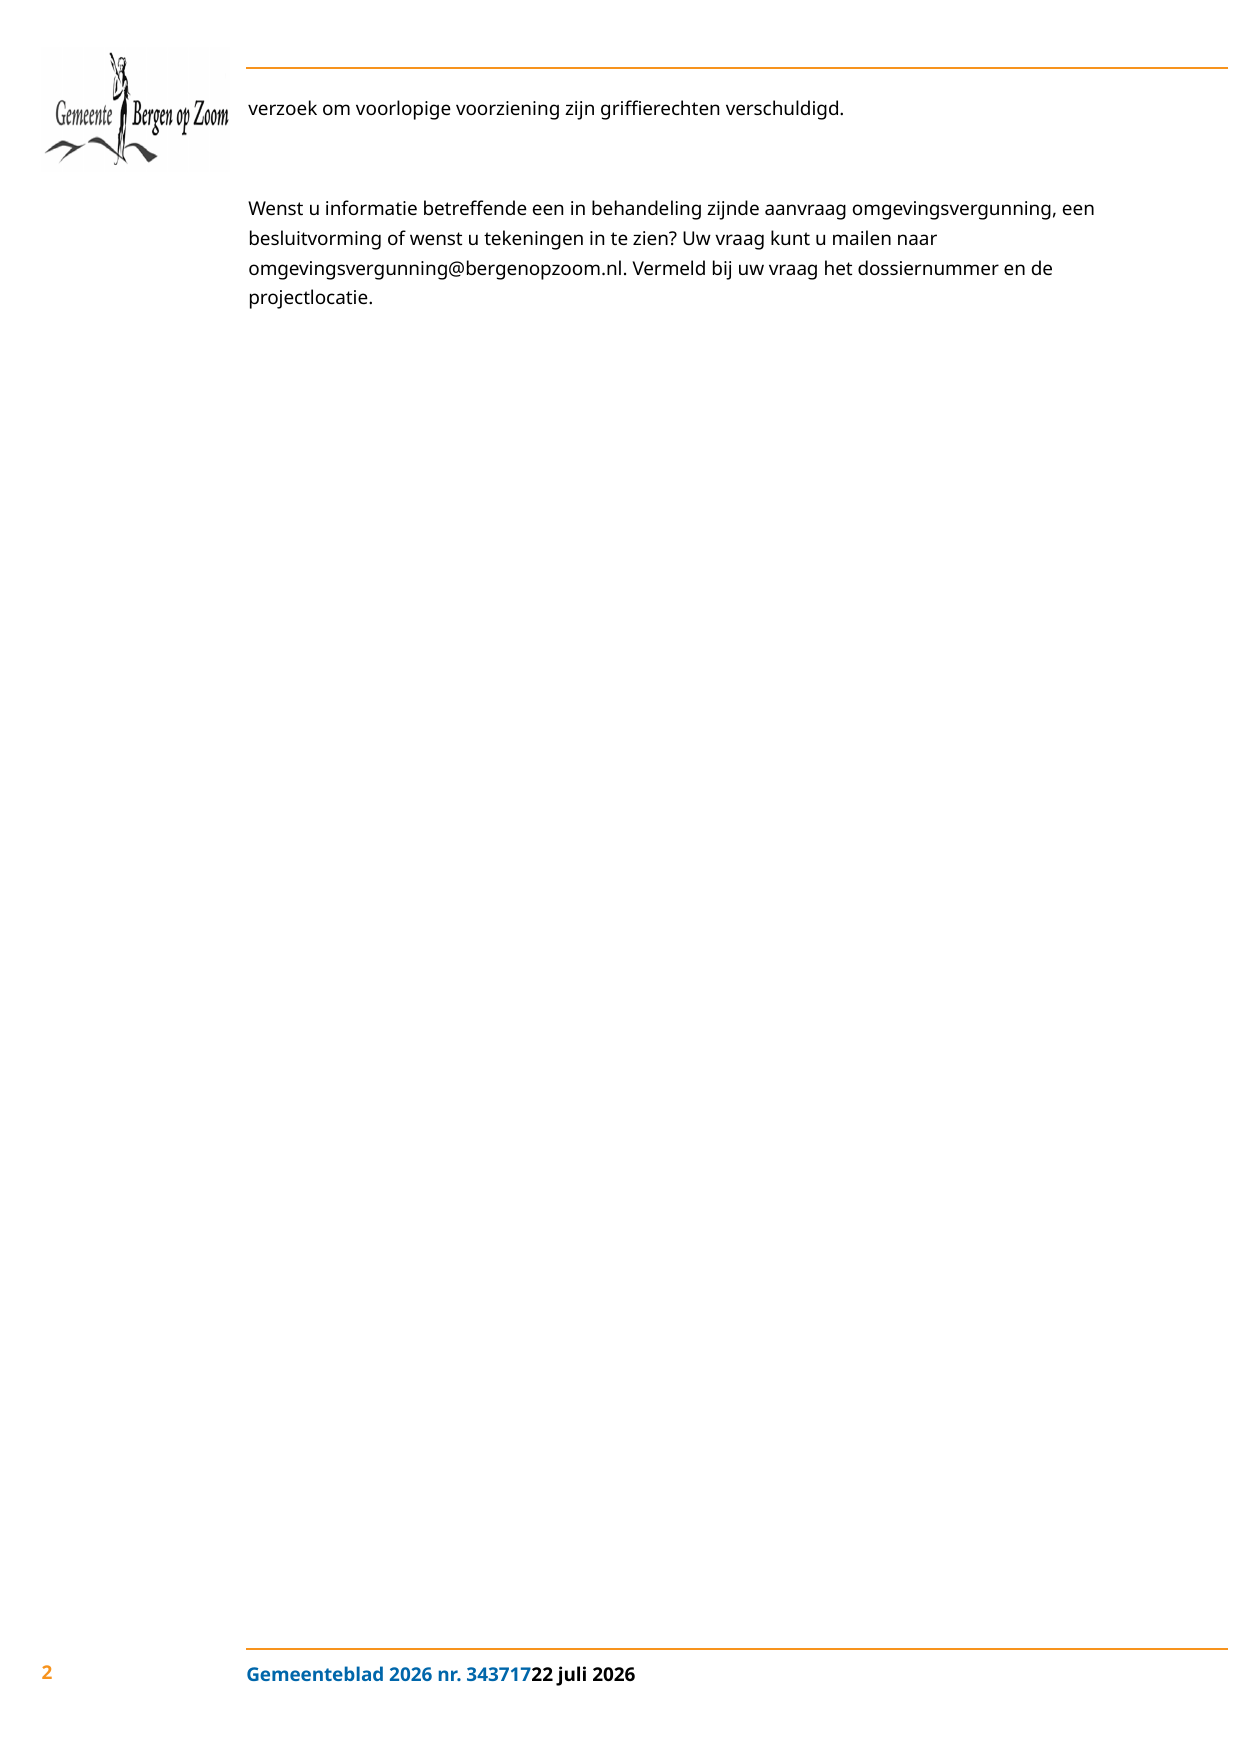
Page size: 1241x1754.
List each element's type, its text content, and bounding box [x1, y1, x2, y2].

text Wenst u informatie betreffende een in behandeling zijnde aanvraag omgevingsvergunning, een besluitvorming of wenst u tekeningen in te zien? Uw vraag kunt u mailen naar omgevingsvergunning@bergenopzoom.nl. Vermeld bij uw vraag het dossiernummer en de projectlocatie. [248, 196, 1152, 310]
text verzoek om voorlopige voorziening zijn griffierechten verschuldigd. [248, 95, 1152, 121]
picture [41, 47, 231, 172]
